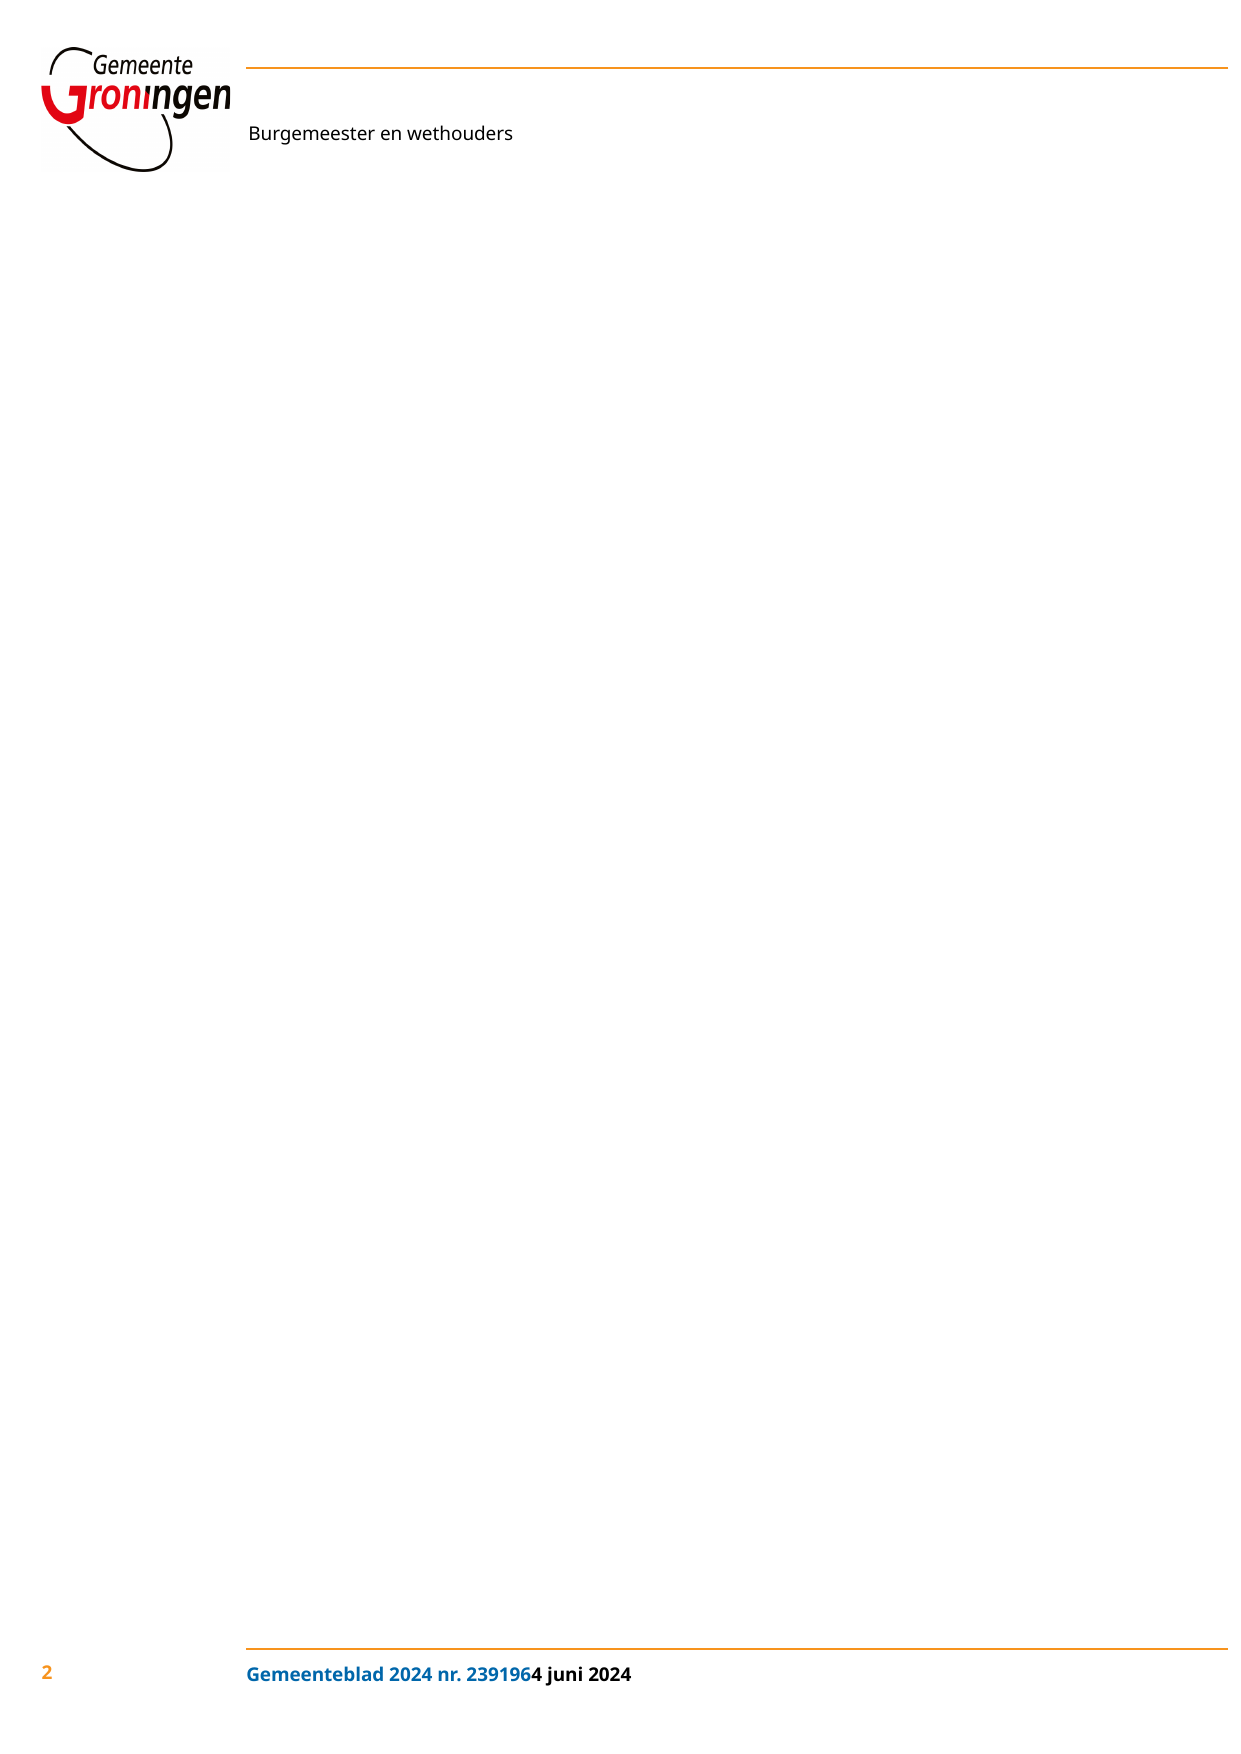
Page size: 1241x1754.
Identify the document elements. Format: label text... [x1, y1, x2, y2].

text Burgemeester en wethouders [248, 121, 1152, 146]
picture [41, 47, 231, 172]
